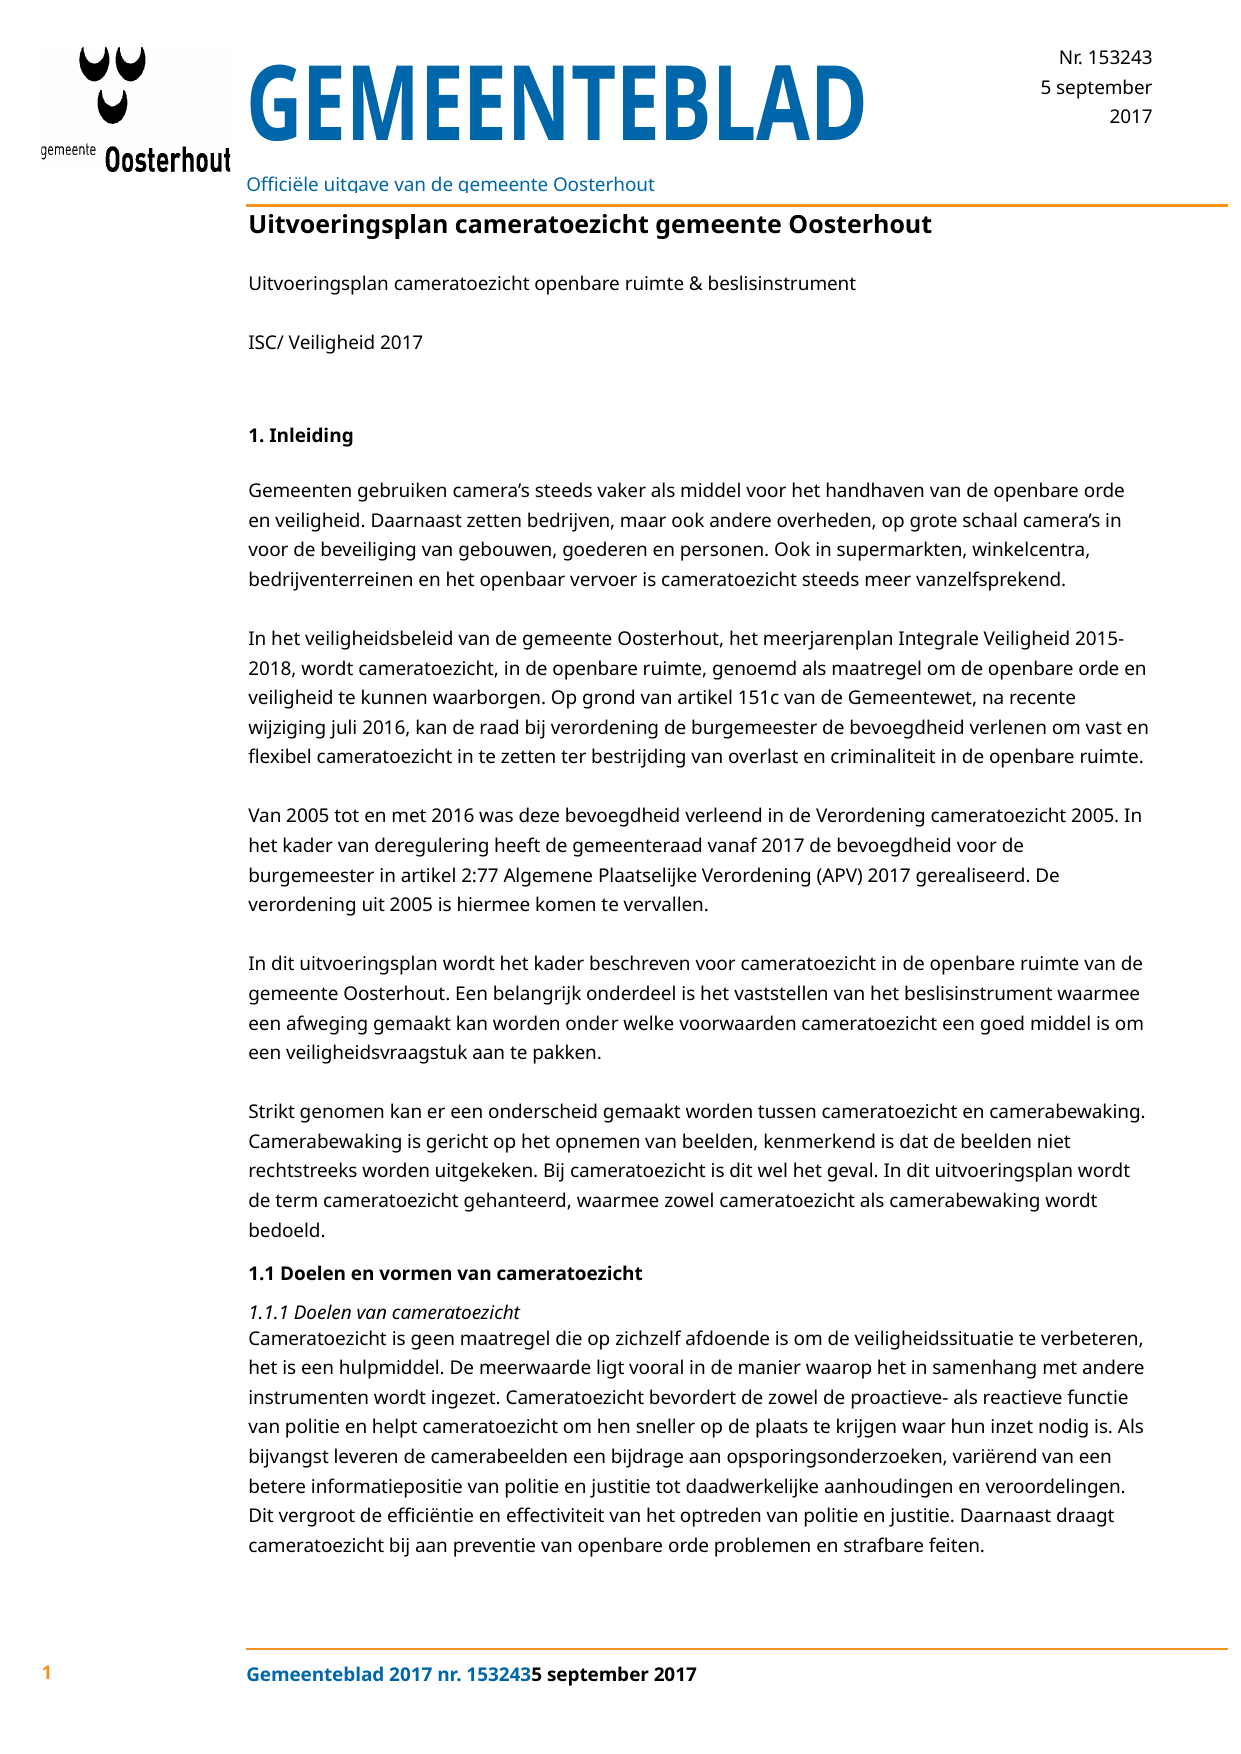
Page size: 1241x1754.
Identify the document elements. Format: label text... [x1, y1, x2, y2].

text Strikt genomen kan er een onderscheid gemaakt worden tussen cameratoezicht en camerabewaking. Camerabewaking is gericht op het opnemen van beelden, kenmerkend is dat de beelden niet rechtstreeks worden uitgekeken. Bij cameratoezicht is dit wel het geval. In dit uitvoeringsplan wordt de term cameratoezicht gehanteerd, waarmee zowel cameratoezicht als camerabewaking wordt bedoeld. [248, 1098, 1152, 1242]
text Uitvoeringsplan cameratoezicht openbare ruimte & beslisinstrument [248, 270, 1152, 296]
picture [41, 47, 231, 172]
text Cameratoezicht is geen maatregel die op zichzelf afdoende is om de veiligheidssituatie te verbeteren, het is een hulpmiddel. De meerwaarde ligt vooral in de manier waarop het in samenhang met andere instrumenten wordt ingezet. Cameratoezicht bevordert de zowel de proactieve- als reactieve functie van politie en helpt cameratoezicht om hen sneller op de plaats te krijgen waar hun inzet nodig is. Als bijvangst leveren de camerabeelden een bijdrage aan opsporingsonderzoeken, variërend van een betere informatiepositie van politie en justitie tot daadwerkelijke aanhoudingen en veroordelingen. Dit vergroot de efficiëntie en effectiviteit van het optreden van politie en justitie. Daarnaast draagt cameratoezicht bij aan preventie van openbare orde problemen en strafbare feiten. [248, 1325, 1152, 1558]
text Gemeenten gebruiken camera’s steeds vaker als middel voor het handhaven van de openbare orde en veiligheid. Daarnaast zetten bedrijven, maar ook andere overheden, op grote schaal camera’s in voor de beveiliging van gebouwen, goederen en personen. Ook in supermarkten, winkelcentra, bedrijventerreinen en het openbaar vervoer is cameratoezicht steeds meer vanzelfsprekend. [248, 477, 1152, 592]
text 1.1.1 Doelen van cameratoezicht [248, 1299, 1152, 1325]
text 1.1 Doelen en vormen van cameratoezicht [248, 1260, 1152, 1286]
text Van 2005 tot en met 2016 was deze bevoegdheid verleend in de Verordening cameratoezicht 2005. In het kader van deregulering heeft de gemeenteraad vanaf 2017 de bevoegdheid voor de burgemeester in artikel 2:77 Algemene Plaatselijke Verordening (APV) 2017 gerealiseerd. De verordening uit 2005 is hiermee komen te vervallen. [248, 803, 1152, 917]
text In dit uitvoeringsplan wordt het kader beschreven voor cameratoezicht in de openbare ruimte van de gemeente Oosterhout. Een belangrijk onderdeel is het vaststellen van het beslisinstrument waarmee een afweging gemaakt kan worden onder welke voorwaarden cameratoezicht een goed middel is om een veiligheidsvraagstuk aan te pakken. [248, 951, 1152, 1065]
text Uitvoeringsplan cameratoezicht gemeente Oosterhout [248, 207, 1152, 241]
text ISC/ Veiligheid 2017 [248, 329, 1152, 355]
text In het veiligheidsbeleid van de gemeente Oosterhout, het meerjarenplan Integrale Veiligheid 2015-2018, wordt cameratoezicht, in de openbare ruimte, genoemd als maatregel om de openbare orde en veiligheid te kunnen waarborgen. Op grond van artikel 151c van de Gemeentewet, na recente wijziging juli 2016, kan de raad bij verordening de burgemeester de bevoegdheid verlenen om vast en flexibel cameratoezicht in te zetten ter bestrijding van overlast en criminaliteit in de openbare ruimte. [248, 625, 1152, 769]
text 1. Inleiding [248, 422, 1152, 448]
